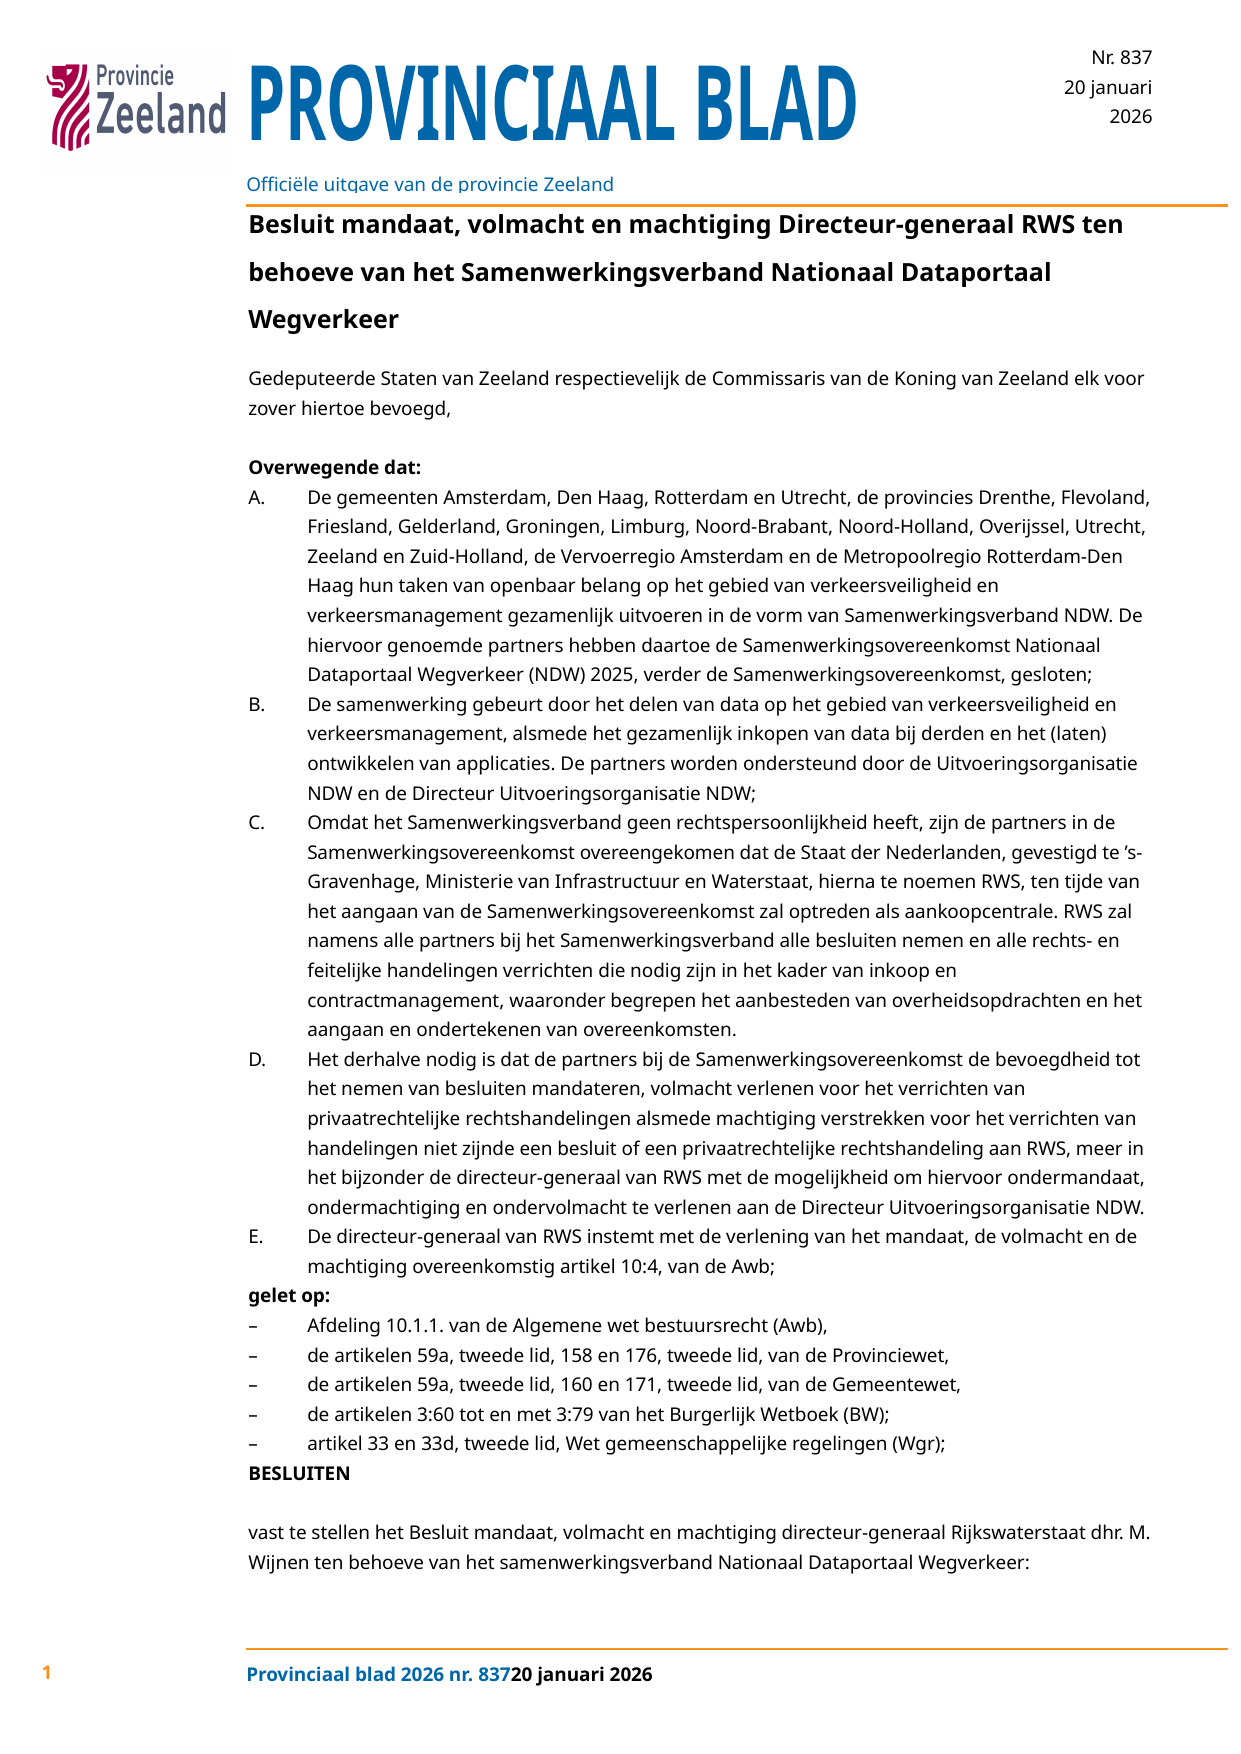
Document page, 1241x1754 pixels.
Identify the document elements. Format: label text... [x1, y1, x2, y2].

list Omdat het Samenwerkingsverband geen rechtspersoonlijkheid heeft, zijn de partners in de Samenwerkingsovereenkomst overeengekomen dat de Staat der Nederlanden, gevestigd te ’s-Gravenhage, Ministerie van Infrastructuur en Waterstaat, hierna te noemen RWS, ten tijde van het aangaan van de Samenwerkingsovereenkomst zal optreden als aankoopcentrale. RWS zal namens alle partners bij het Samenwerkingsverband alle besluiten nemen en alle rechts- en feitelijke handelingen verrichten die nodig zijn in het kader van inkoop en contractmanagement, waaronder begrepen het aanbesteden van overheidsopdrachten en het aangaan en ondertekenen van overeenkomsten. [248, 809, 1152, 1042]
text BESLUITEN [248, 1460, 1152, 1486]
list De samenwerking gebeurt door het delen van data op het gebied van verkeersveiligheid en verkeersmanagement, alsmede het gezamenlijk inkopen van data bij derden en het (laten) ontwikkelen van applicaties. De partners worden ondersteund door de Uitvoeringsorganisatie NDW en de Directeur Uitvoeringsorganisatie NDW; [248, 691, 1152, 805]
text gelet op: [248, 1283, 1152, 1308]
list De directeur-generaal van RWS instemt met de verlening van het mandaat, de volmacht en de machtiging overeenkomstig artikel 10:4, van de Awb; [248, 1223, 1152, 1279]
list de artikelen 59a, tweede lid, 160 en 171, tweede lid, van de Gemeentewet, [248, 1371, 1152, 1397]
picture [41, 47, 231, 172]
list Het derhalve nodig is dat de partners bij de Samenwerkingsovereenkomst de bevoegdheid tot het nemen van besluiten mandateren, volmacht verlenen voor het verrichten van privaatrechtelijke rechtshandelingen alsmede machtiging verstrekken voor het verrichten van handelingen niet zijnde een besluit of een privaatrechtelijke rechtshandeling aan RWS, meer in het bijzonder de directeur-generaal van RWS met de mogelijkheid om hiervoor ondermandaat, ondermachtiging en ondervolmacht te verlenen aan de Directeur Uitvoeringsorganisatie NDW. [248, 1046, 1152, 1219]
text Overwegende dat: [248, 454, 1152, 480]
text vast te stellen het Besluit mandaat, volmacht en machtiging directeur-generaal Rijkswaterstaat dhr. M. Wijnen ten behoeve van het samenwerkingsverband Nationaal Dataportaal Wegverkeer: [248, 1519, 1152, 1574]
text Gedeputeerde Staten van Zeeland respectievelijk de Commissaris van de Koning van Zeeland elk voor zover hiertoe bevoegd, [248, 366, 1152, 421]
list artikel 33 en 33d, tweede lid, Wet gemeenschappelijke regelingen (Wgr); [248, 1431, 1152, 1456]
list De gemeenten Amsterdam, Den Haag, Rotterdam en Utrecht, de provincies Drenthe, Flevoland, Friesland, Gelderland, Groningen, Limburg, Noord-Brabant, Noord-Holland, Overijssel, Utrecht, Zeeland en Zuid-Holland, de Vervoerregio Amsterdam en de Metropoolregio Rotterdam-Den Haag hun taken van openbaar belang op het gebied van verkeersveiligheid en verkeersmanagement gezamenlijk uitvoeren in de vorm van Samenwerkingsverband NDW. De hiervoor genoemde partners hebben daartoe de Samenwerkingsovereenkomst Nationaal Dataportaal Wegverkeer (NDW) 2025, verder de Samenwerkingsovereenkomst, gesloten; [248, 484, 1152, 687]
list de artikelen 3:60 tot en met 3:79 van het Burgerlijk Wetboek (BW); [248, 1401, 1152, 1427]
list de artikelen 59a, tweede lid, 158 en 176, tweede lid, van de Provinciewet, [248, 1342, 1152, 1367]
text Besluit mandaat, volmacht en machtiging Directeur-generaal RWS ten behoeve van het Samenwerkingsverband Nationaal Dataportaal Wegverkeer [248, 207, 1152, 336]
list Afdeling 10.1.1. van de Algemene wet bestuursrecht (Awb), [248, 1312, 1152, 1338]
